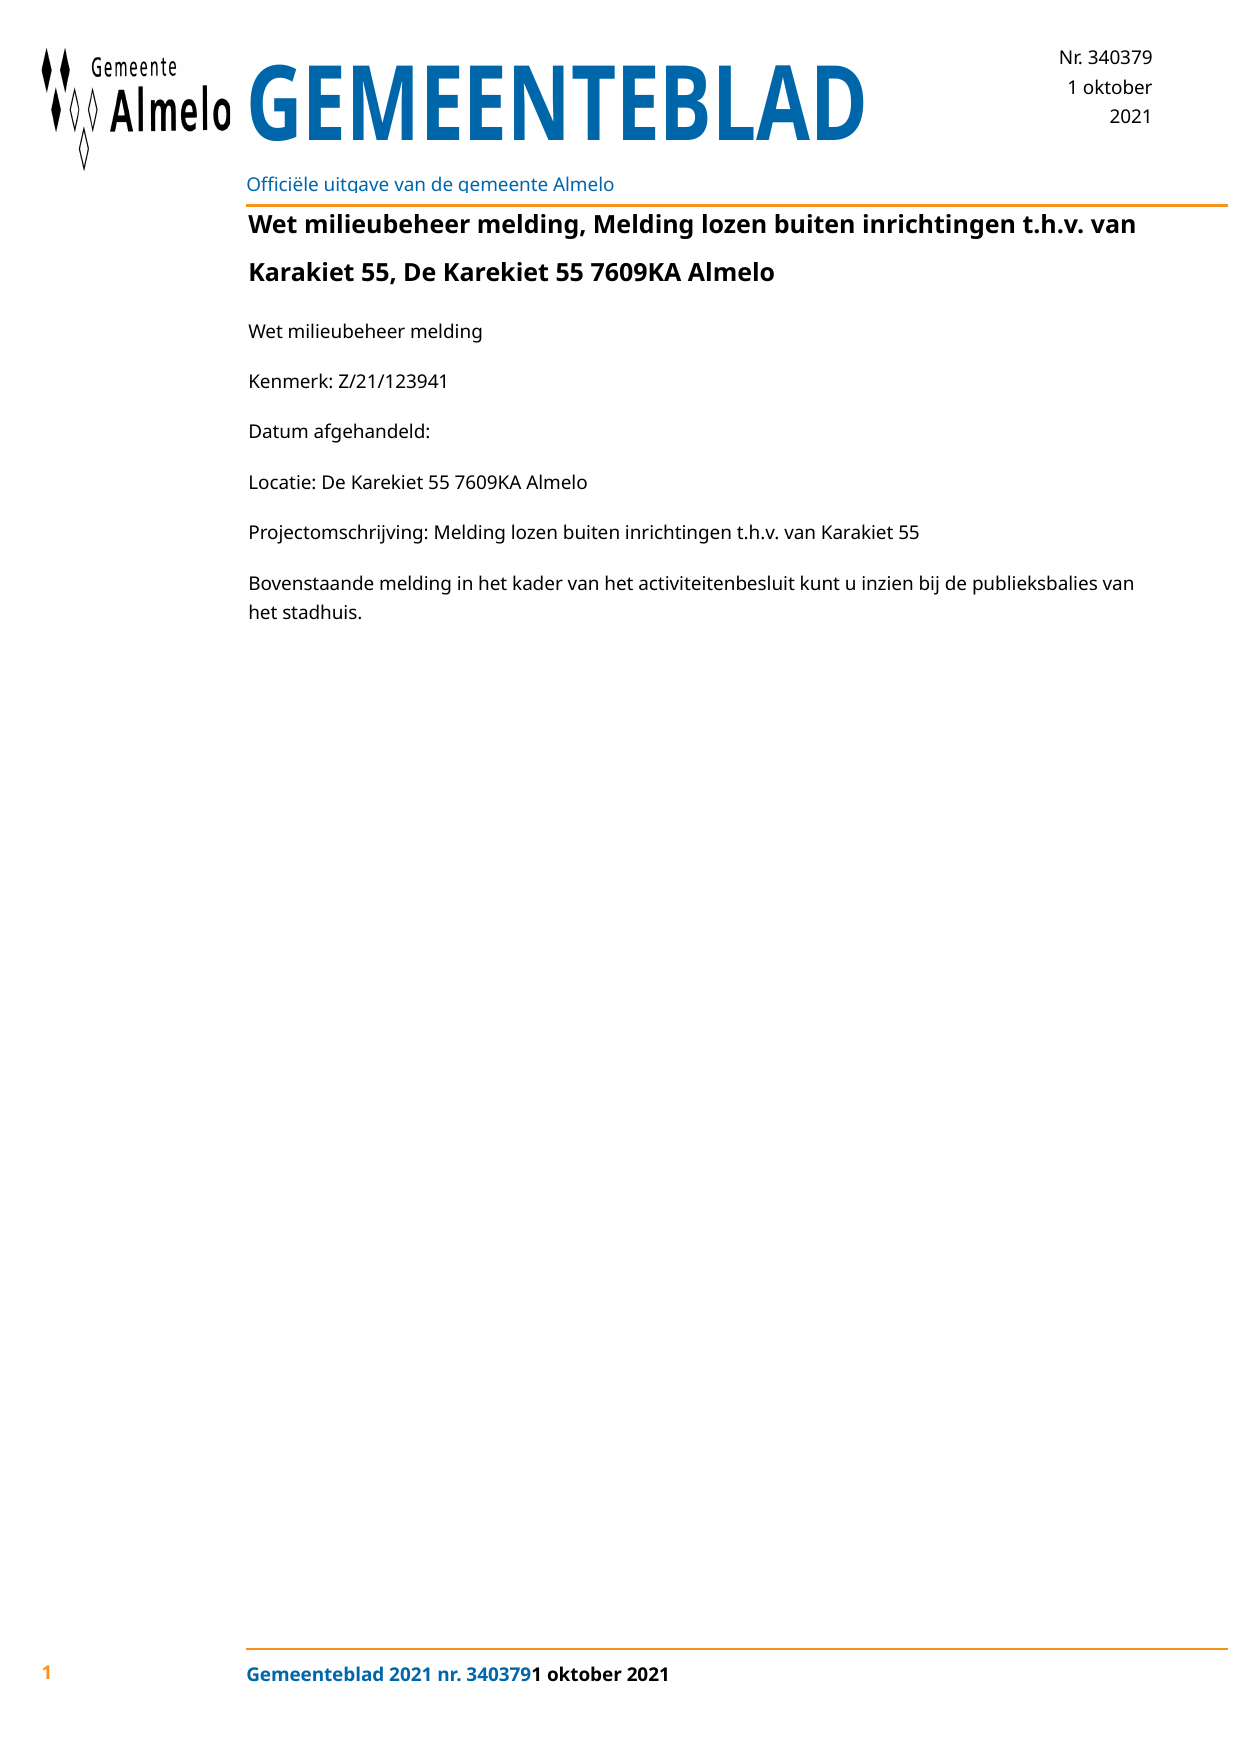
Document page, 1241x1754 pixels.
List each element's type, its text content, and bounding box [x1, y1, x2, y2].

text Kenmerk: Z/21/123941 [248, 368, 1152, 394]
text Locatie: De Karekiet 55 7609KA Almelo [248, 469, 1152, 495]
text Bovenstaande melding in het kader van het activiteitenbesluit kunt u inzien bij de publieksbalies van het stadhuis. [248, 570, 1152, 625]
text Wet milieubeheer melding [248, 318, 1152, 344]
text Datum afgehandeld: [248, 419, 1152, 444]
picture [41, 47, 231, 172]
text Wet milieubeheer melding, Melding lozen buiten inrichtingen t.h.v. van Karakiet 55, De Karekiet 55 7609KA Almelo [248, 207, 1152, 288]
text Projectomschrijving: Melding lozen buiten inrichtingen t.h.v. van Karakiet 55 [248, 519, 1152, 545]
